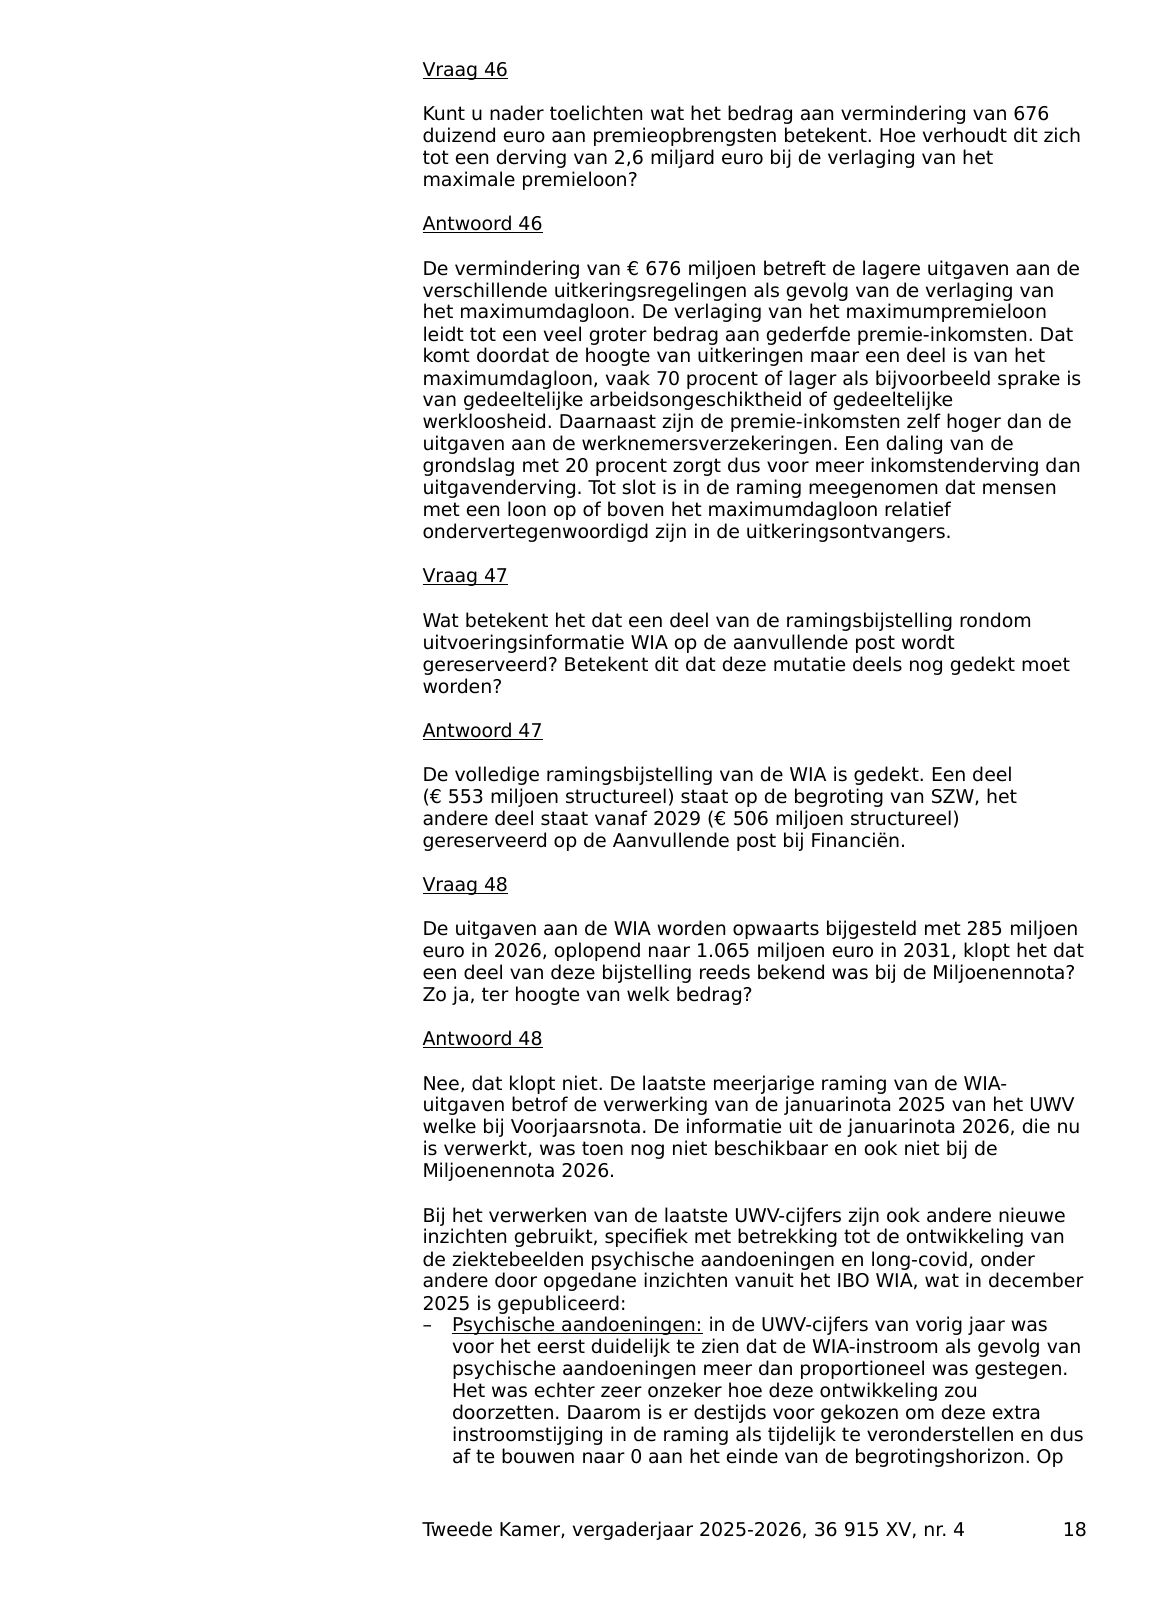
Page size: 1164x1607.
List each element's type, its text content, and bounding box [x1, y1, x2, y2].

subtitle Vraag 47 [422, 565, 1087, 587]
subtitle Antwoord 46 [422, 213, 1087, 235]
subtitle Vraag 46 [422, 59, 1087, 81]
subtitle Antwoord 48 [422, 1028, 1087, 1050]
text De uitgaven aan de WIA worden opwaarts bijgesteld met 285 miljoen euro in 2026, oplopend naar 1.065 miljoen euro in 2031, klopt het dat een deel van deze bijstelling reeds bekend was bij de Miljoenennota? Zo ja, ter hoogte van welk bedrag? [422, 918, 1087, 1006]
subtitle Vraag 48 [422, 874, 1087, 896]
text Wat betekent het dat een deel van de ramingsbijstelling rondom uitvoeringsinformatie WIA op de aanvullende post wordt gereserveerd? Betekent dit dat deze mutatie deels nog gedekt moet worden? [422, 609, 1087, 697]
text Bij het verwerken van de laatste UWV-cijfers zijn ook andere nieuwe inzichten gebruikt, specifiek met betrekking tot de ontwikkeling van de ziektebeelden psychische aandoeningen en long-covid, onder andere door opgedane inzichten vanuit het IBO WIA, wat in december 2025 is gepubliceerd: [422, 1204, 1087, 1314]
text Kunt u nader toelichten wat het bedrag aan vermindering van 676 duizend euro aan premieopbrengsten betekent. Hoe verhoudt dit zich tot een derving van 2,6 miljard euro bij de verlaging van het maximale premieloon? [422, 103, 1087, 191]
text – Psychische aandoeningen: in de UWV-cijfers van vorig jaar was voor het eerst duidelijk te zien dat de WIA-instroom als gevolg van psychische aandoeningen meer dan proportioneel was gestegen. Het was echter zeer onzeker hoe deze ontwikkeling zou doorzetten. Daarom is er destijds voor gekozen om deze extra instroomstijging in de raming als tijdelijk te veronderstellen en dus af te bouwen naar 0 aan het einde van de begrotingshorizon. Op [422, 1314, 1087, 1468]
subtitle Antwoord 47 [422, 720, 1087, 742]
text De volledige ramingsbijstelling van de WIA is gedekt. Een deel (€ 553 miljoen structureel) staat op de begroting van SZW, het andere deel staat vanaf 2029 (€ 506 miljoen structureel) gereserveerd op de Aanvullende post bij Financiën. [422, 764, 1087, 852]
text De vermindering van € 676 miljoen betreft de lagere uitgaven aan de verschillende uitkeringsregelingen als gevolg van de verlaging van het maximumdagloon. De verlaging van het maximumpremieloon leidt tot een veel groter bedrag aan gederfde premie-inkomsten. Dat komt doordat de hoogte van uitkeringen maar een deel is van het maximumdagloon, vaak 70 procent of lager als bijvoorbeeld sprake is van gedeeltelijke arbeidsongeschiktheid of gedeeltelijke werkloosheid. Daarnaast zijn de premie-inkomsten zelf hoger dan de uitgaven aan de werknemersverzekeringen. Een daling van de grondslag met 20 procent zorgt dus voor meer inkomstenderving dan uitgavenderving. Tot slot is in de raming meegenomen dat mensen met een loon op of boven het maximumdagloon relatief ondervertegenwoordigd zijn in de uitkeringsontvangers. [422, 257, 1087, 543]
text Nee, dat klopt niet. De laatste meerjarige raming van de WIA-uitgaven betrof de verwerking van de januarinota 2025 van het UWV welke bij Voorjaarsnota. De informatie uit de januarinota 2026, die nu is verwerkt, was toen nog niet beschikbaar en ook niet bij de Miljoenennota 2026. [422, 1072, 1087, 1182]
